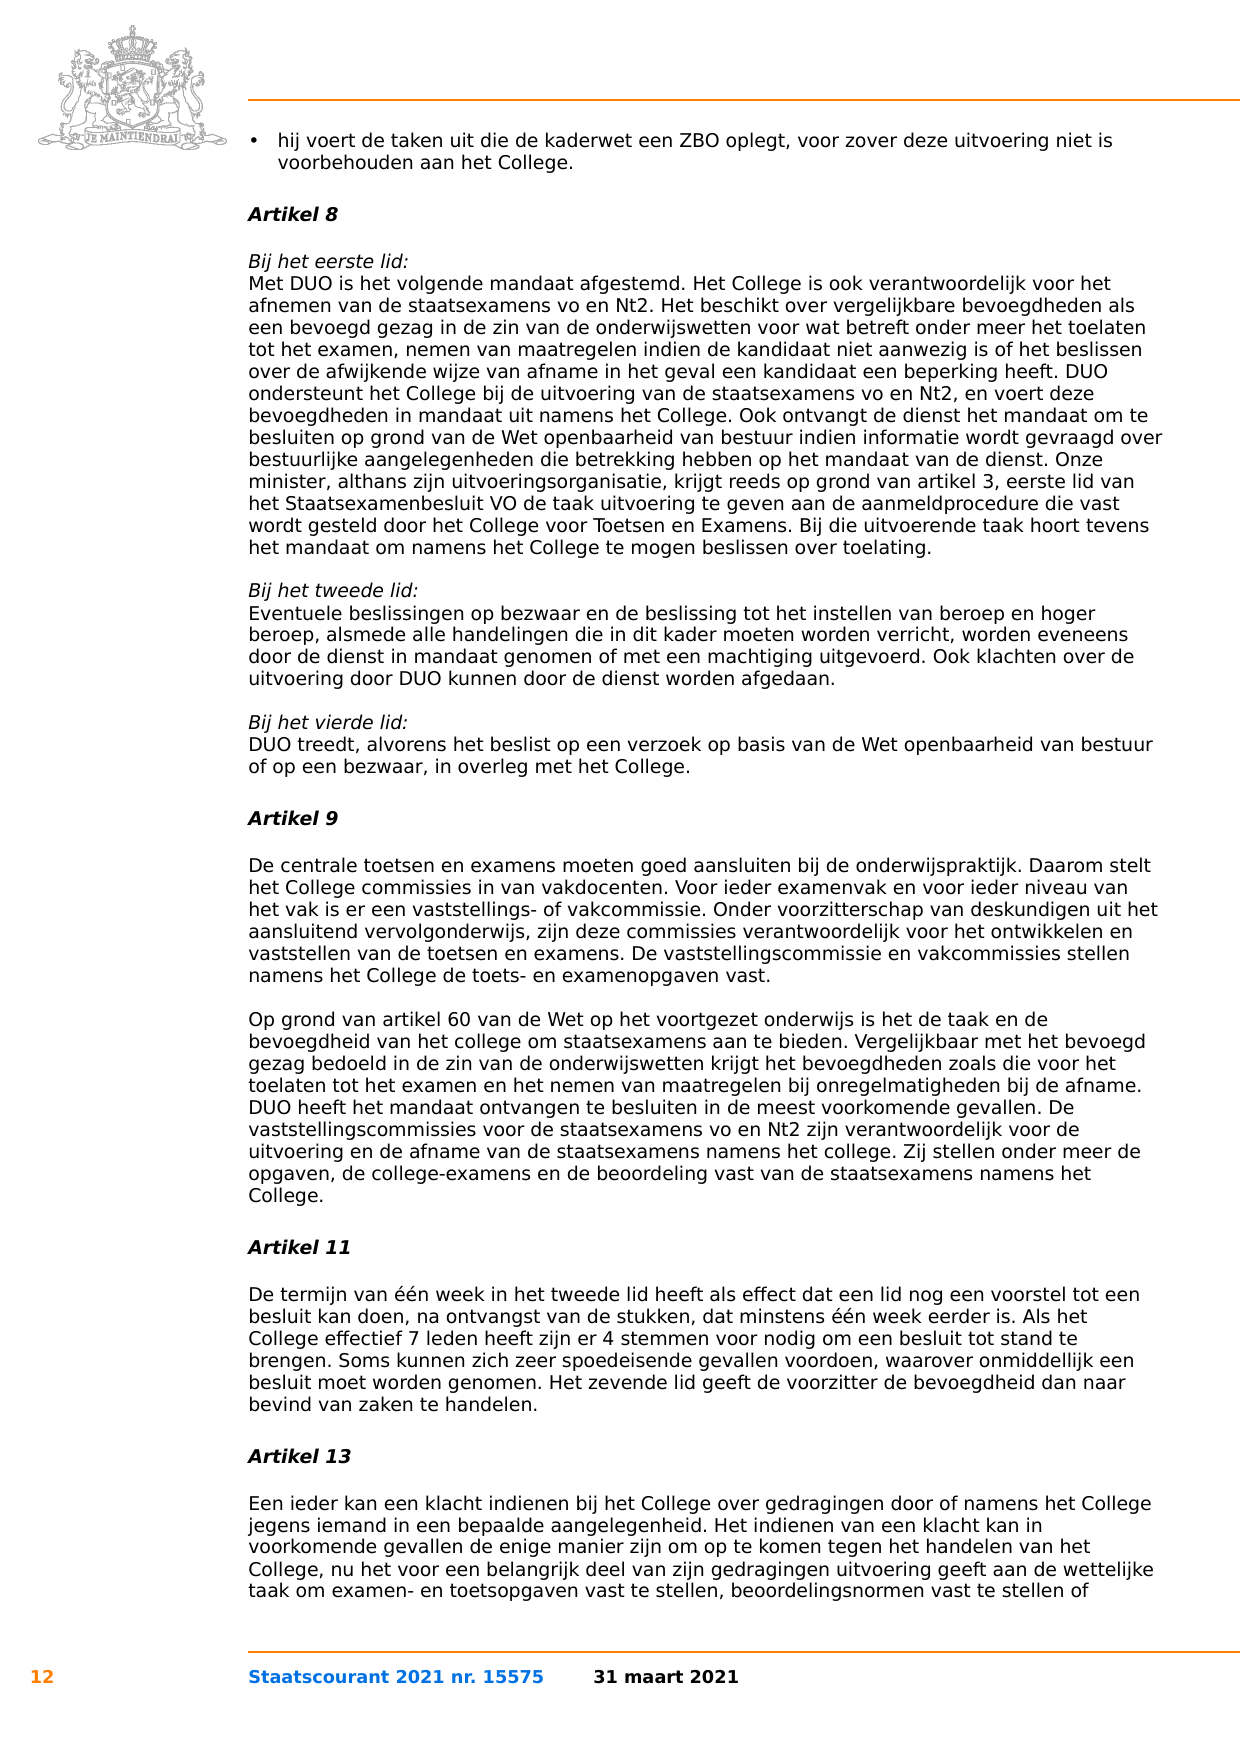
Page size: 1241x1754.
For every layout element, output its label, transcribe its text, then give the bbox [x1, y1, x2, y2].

subtitle Artikel 9 [248, 808, 1163, 830]
picture [38, 25, 227, 150]
text De centrale toetsen en examens moeten goed aansluiten bij de onderwijspraktijk. Daarom stelt het College commissies in van vakdocenten. Voor ieder examenvak en voor ieder niveau van het vak is er een vaststellings- of vakcommissie. Onder voorzitterschap van deskundigen uit het aansluitend vervolgonderwijs, zijn deze commissies verantwoordelijk voor het ontwikkelen en vaststellen van de toetsen en examens. De vaststellingscommissie en vakcommissies stellen namens het College de toets- en examenopgaven vast. [248, 855, 1163, 987]
text Bij het tweede lid: [248, 580, 1163, 602]
subtitle Artikel 13 [248, 1446, 1163, 1467]
text DUO treedt, alvorens het beslist op een verzoek op basis van de Wet openbaarheid van bestuur of op een bezwaar, in overleg met het College. [248, 734, 1163, 778]
text Bij het eerste lid: [248, 251, 1163, 273]
text De termijn van één week in het tweede lid heeft als effect dat een lid nog een voorstel tot een besluit kan doen, na ontvangst van de stukken, dat minstens één week eerder is. Als het College effectief 7 leden heeft zijn er 4 stemmen voor nodig om een besluit tot stand te brengen. Soms kunnen zich zeer spoedeisende gevallen voordoen, waarover onmiddellijk een besluit moet worden genomen. Het zevende lid geeft de voorzitter de bevoegdheid dan naar bevind van zaken te handelen. [248, 1284, 1163, 1416]
text Met DUO is het volgende mandaat afgestemd. Het College is ook verantwoordelijk voor het afnemen van de staatsexamens vo en Nt2. Het beschikt over vergelijkbare bevoegdheden als een bevoegd gezag in de zin van de onderwijswetten voor wat betreft onder meer het toelaten tot het examen, nemen van maatregelen indien de kandidaat niet aanwezig is of het beslissen over de afwijkende wijze van afname in het geval een kandidaat een beperking heeft. DUO ondersteunt het College bij de uitvoering van de staatsexamens vo en Nt2, en voert deze bevoegdheden in mandaat uit namens het College. Ook ontvangt de dienst het mandaat om te besluiten op grond van de Wet openbaarheid van bestuur indien informatie wordt gevraagd over bestuurlijke aangelegenheden die betrekking hebben op het mandaat van de dienst. Onze minister, althans zijn uitvoeringsorganisatie, krijgt reeds op grond van artikel 3, eerste lid van het Staatsexamenbesluit VO de taak uitvoering te geven aan de aanmeldprocedure die vast wordt gesteld door het College voor Toetsen en Examens. Bij die uitvoerende taak hoort tevens het mandaat om namens het College te mogen beslissen over toelating. [248, 273, 1163, 558]
text • hij voert de taken uit die de kaderwet een ZBO oplegt, voor zover deze uitvoering niet is voorbehouden aan het College. [248, 130, 1163, 174]
text Een ieder kan een klacht indienen bij het College over gedragingen door of namens het College jegens iemand in een bepaalde aangelegenheid. Het indienen van een klacht kan in voorkomende gevallen de enige manier zijn om op te komen tegen het handelen van het College, nu het voor een belangrijk deel van zijn gedragingen uitvoering geeft aan de wettelijke taak om examen- en toetsopgaven vast te stellen, beoordelingsnormen vast te stellen of [248, 1492, 1163, 1602]
text Bij het vierde lid: [248, 712, 1163, 734]
subtitle Artikel 8 [248, 204, 1163, 226]
text Eventuele beslissingen op bezwaar en de beslissing tot het instellen van beroep en hoger beroep, alsmede alle handelingen die in dit kader moeten worden verricht, worden eveneens door de dienst in mandaat genomen of met een machtiging uitgevoerd. Ook klachten over de uitvoering door DUO kunnen door de dienst worden afgedaan. [248, 602, 1163, 690]
subtitle Artikel 11 [248, 1237, 1163, 1259]
text Op grond van artikel 60 van de Wet op het voortgezet onderwijs is het de taak en de bevoegdheid van het college om staatsexamens aan te bieden. Vergelijkbaar met het bevoegd gezag bedoeld in de zin van de onderwijswetten krijgt het bevoegdheden zoals die voor het toelaten tot het examen en het nemen van maatregelen bij onregelmatigheden bij de afname. DUO heeft het mandaat ontvangen te besluiten in de meest voorkomende gevallen. De vaststellingscommissies voor de staatsexamens vo en Nt2 zijn verantwoordelijk voor de uitvoering en de afname van de staatsexamens namens het college. Zij stellen onder meer de opgaven, de college-examens en de beoordeling vast van de staatsexamens namens het College. [248, 1009, 1163, 1207]
